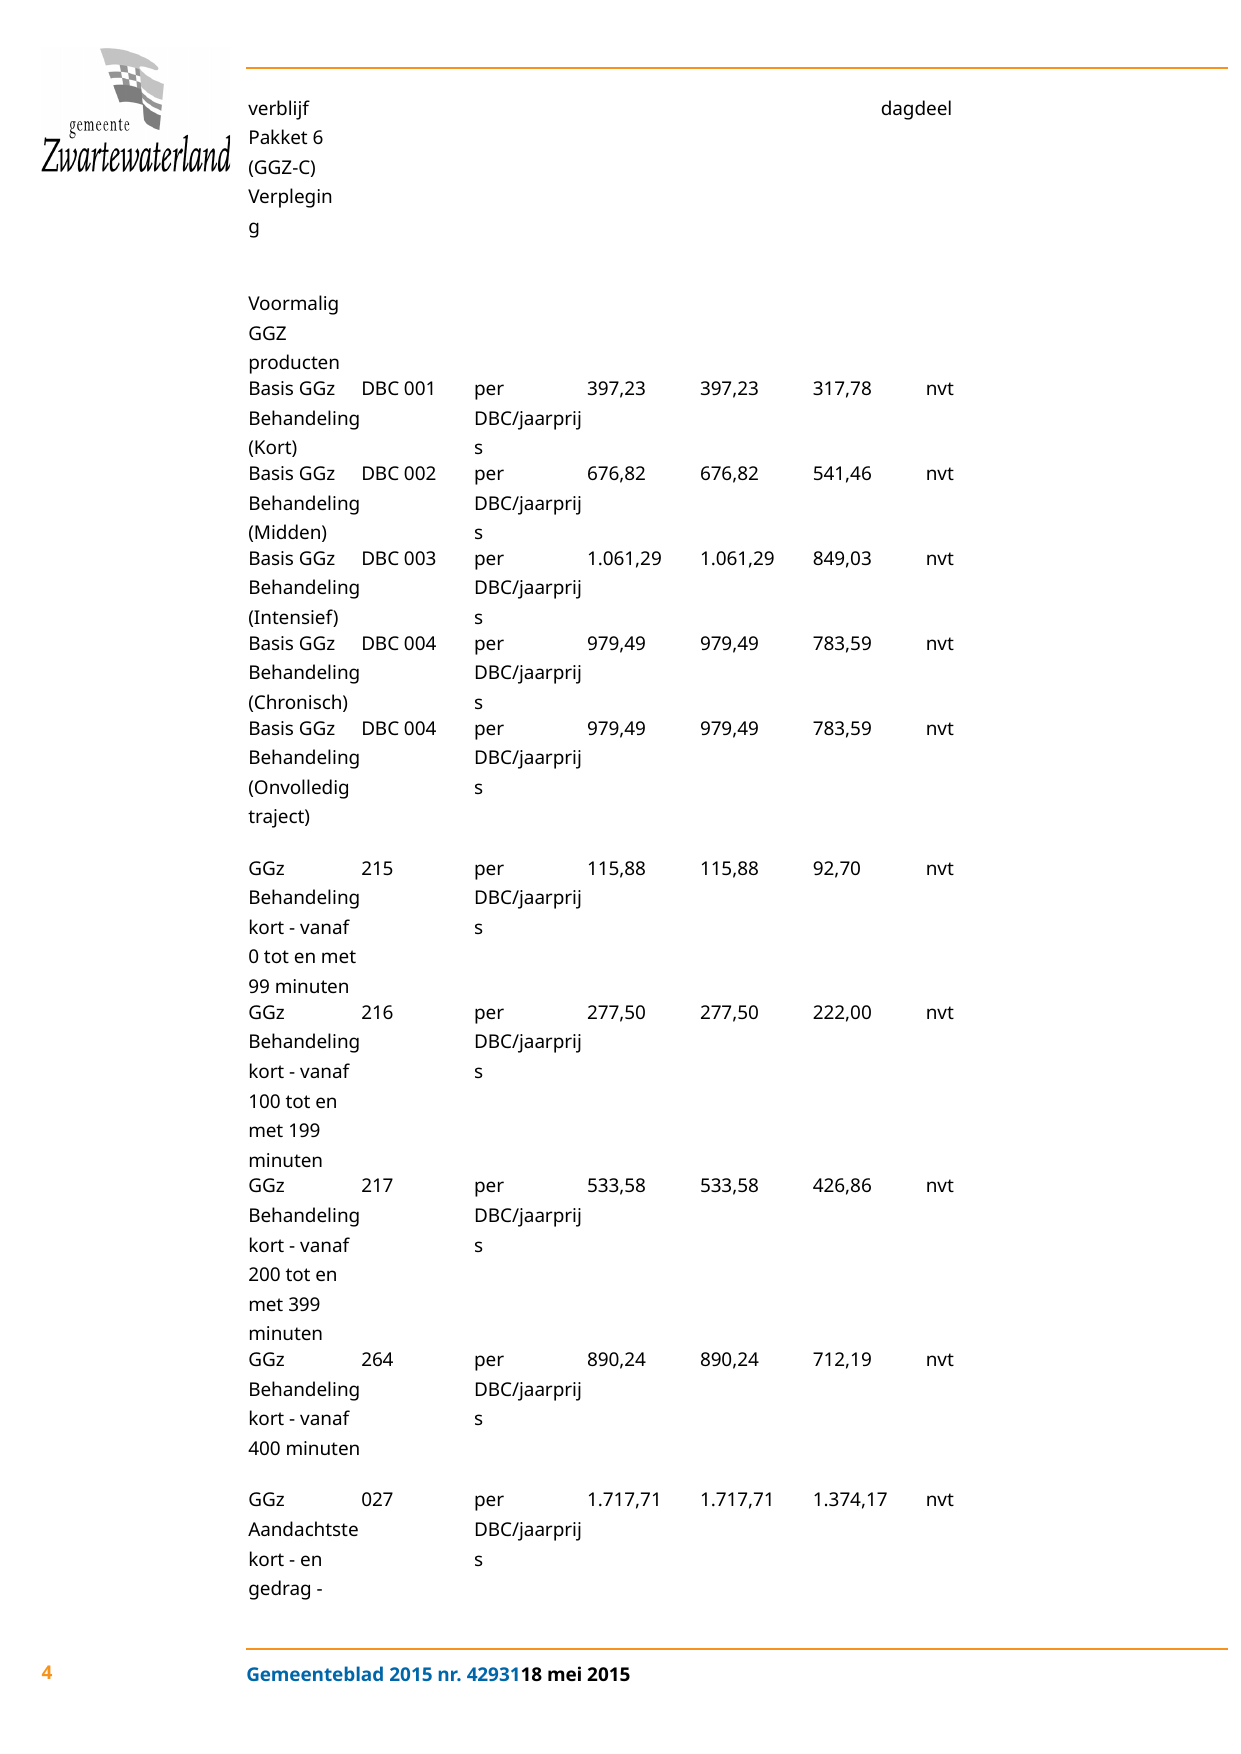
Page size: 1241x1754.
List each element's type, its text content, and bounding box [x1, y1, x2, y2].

table_cell 217 [361, 1173, 474, 1346]
table_cell [429, 95, 519, 239]
table_cell Basis GGz Behandeling (Chronisch) [248, 630, 361, 715]
table_cell [361, 829, 474, 855]
table_cell [1039, 1461, 1152, 1487]
table_header [587, 290, 700, 375]
table_cell 849,03 [813, 545, 926, 630]
table_cell per DBC/jaarprijs [474, 460, 587, 545]
table_cell Basis GGz Behandeling (Kort) [248, 375, 361, 460]
table_cell 783,59 [813, 630, 926, 715]
table_cell [1039, 375, 1152, 460]
table_cell [248, 829, 361, 855]
table_cell [790, 95, 881, 239]
table_cell Basis GGz Behandeling (Intensief) [248, 545, 361, 630]
table_cell [519, 95, 609, 239]
table_cell GGz Aandachtstekort - en gedrag [248, 1487, 361, 1601]
table_cell 115,88 [700, 855, 813, 999]
table_header [474, 290, 587, 375]
table_cell dagdeel [881, 95, 971, 239]
table_cell nvt [926, 715, 1038, 829]
table_cell [609, 95, 700, 239]
table_cell DBC 003 [361, 545, 474, 630]
table_cell per DBC/jaarprijs [474, 545, 587, 630]
table_cell nvt [926, 630, 1038, 715]
table_cell [813, 1461, 926, 1487]
table_cell 92,70 [813, 855, 926, 999]
table_cell [1061, 95, 1152, 239]
table_cell [474, 1461, 587, 1487]
table_cell 979,49 [700, 715, 813, 829]
table_cell 676,82 [587, 460, 700, 545]
table_cell 979,49 [587, 715, 700, 829]
table_cell [700, 829, 813, 855]
table_header [813, 290, 926, 375]
table_cell 1.717,71 [700, 1487, 813, 1601]
table_cell Basis GGz Behandeling (Onvolledig traject) [248, 715, 361, 829]
table_cell [1039, 1487, 1152, 1601]
table_cell 216 [361, 999, 474, 1173]
table_cell 890,24 [700, 1346, 813, 1461]
table_cell nvt [926, 545, 1038, 630]
table_cell [700, 95, 790, 239]
table_cell per DBC/jaarprijs [474, 1173, 587, 1346]
table_cell [1039, 460, 1152, 545]
table_cell verblijf Pakket 6 (GGZ-C) Verpleging [248, 95, 338, 239]
table_cell GGz Behandeling kort - vanaf 0 tot en met 99 minuten [248, 855, 361, 999]
table_cell 1.717,71 [587, 1487, 700, 1601]
table_cell [700, 1461, 813, 1487]
table_cell 979,49 [587, 630, 700, 715]
table_cell [1039, 1346, 1152, 1461]
table_cell 215 [361, 855, 474, 999]
table_cell [1039, 545, 1152, 630]
table_cell DBC 004 [361, 630, 474, 715]
table_cell 1.061,29 [587, 545, 700, 630]
table_cell 115,88 [587, 855, 700, 999]
table_cell 277,50 [587, 999, 700, 1173]
table_cell 397,23 [700, 375, 813, 460]
table_cell nvt [926, 999, 1038, 1173]
table_cell 426,86 [813, 1173, 926, 1346]
table_header [1039, 290, 1152, 375]
table_cell 712,19 [813, 1346, 926, 1461]
table_header [926, 290, 1038, 375]
table_cell 1.061,29 [700, 545, 813, 630]
table_cell per DBC/jaarprijs [474, 855, 587, 999]
table_cell nvt [926, 1173, 1038, 1346]
table_cell [1039, 715, 1152, 829]
table_cell 277,50 [700, 999, 813, 1173]
table_cell GGz Behandeling kort - vanaf 400 minuten [248, 1346, 361, 1461]
table_cell [1039, 630, 1152, 715]
table_header [700, 290, 813, 375]
table_cell GGz Behandeling kort - vanaf 100 tot en met 199 minuten [248, 999, 361, 1173]
table_cell 533,58 [587, 1173, 700, 1346]
table_cell per DBC/jaarprijs [474, 375, 587, 460]
table_cell 783,59 [813, 715, 926, 829]
table_cell per DBC/jaarprijs [474, 630, 587, 715]
table_cell [248, 1461, 361, 1487]
table_cell [1039, 855, 1152, 999]
table_cell per DBC/jaarprijs [474, 1487, 587, 1601]
table_cell DBC 004 [361, 715, 474, 829]
picture [41, 47, 231, 172]
table_cell 027 [361, 1487, 474, 1601]
table_cell GGz Behandeling kort - vanaf 200 tot en met 399 minuten [248, 1173, 361, 1346]
table_cell 676,82 [700, 460, 813, 545]
table_cell nvt [926, 1487, 1038, 1601]
table_cell 264 [361, 1346, 474, 1461]
table_cell per DBC/jaarprijs [474, 1346, 587, 1461]
table_cell nvt [926, 375, 1038, 460]
table_cell [587, 1461, 700, 1487]
table_cell 1.374,17 [813, 1487, 926, 1601]
table_header [361, 290, 474, 375]
table_cell [971, 95, 1061, 239]
table_cell DBC 001 [361, 375, 474, 460]
table_cell per DBC/jaarprijs [474, 715, 587, 829]
table_cell nvt [926, 855, 1038, 999]
table_cell nvt [926, 1346, 1038, 1461]
table_cell [1039, 829, 1152, 855]
table_cell [1039, 1173, 1152, 1346]
table_cell per DBC/jaarprijs [474, 999, 587, 1173]
table_cell 397,23 [587, 375, 700, 460]
table_cell 222,00 [813, 999, 926, 1173]
table_cell [813, 829, 926, 855]
table_cell nvt [926, 460, 1038, 545]
table_cell 317,78 [813, 375, 926, 460]
table_cell 979,49 [700, 630, 813, 715]
table_cell [926, 1461, 1038, 1487]
table_cell 541,46 [813, 460, 926, 545]
table_cell [587, 829, 700, 855]
table_cell [338, 95, 429, 239]
table_cell [361, 1461, 474, 1487]
table_cell Basis GGz Behandeling (Midden) [248, 460, 361, 545]
table_cell [926, 829, 1038, 855]
table_cell 533,58 [700, 1173, 813, 1346]
table_cell [1039, 999, 1152, 1173]
table_cell [474, 829, 587, 855]
table_cell 890,24 [587, 1346, 700, 1461]
table_cell DBC 002 [361, 460, 474, 545]
table_header Voormalig GGZ producten [248, 290, 361, 375]
